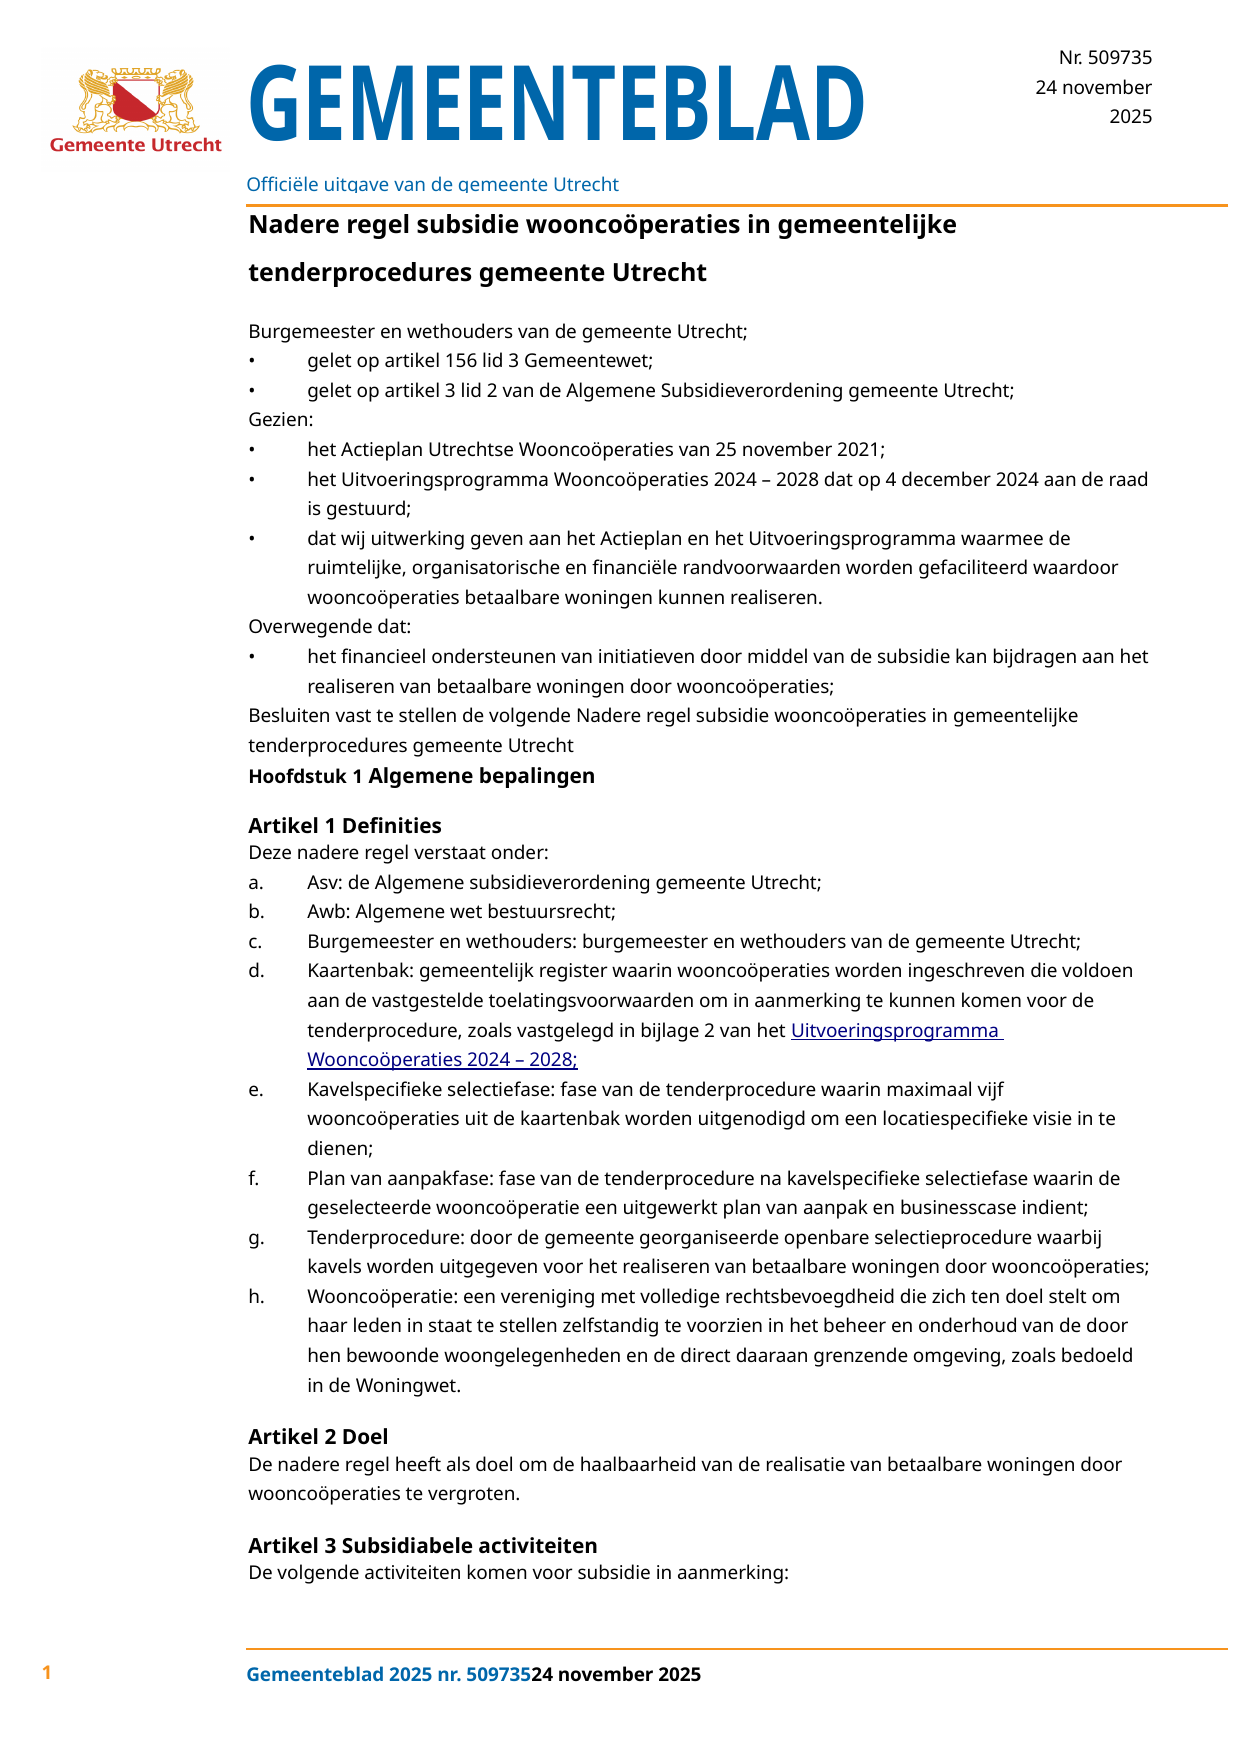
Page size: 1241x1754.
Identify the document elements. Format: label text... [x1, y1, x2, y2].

list het Actieplan Utrechtse Wooncoöperaties van 25 november 2021; [248, 436, 1152, 462]
list Awb: Algemene wet bestuursrecht; [248, 898, 1152, 924]
list Kaartenbak: gemeentelijk register waarin wooncoöperaties worden ingeschreven die voldoen aan de vastgestelde toelatingsvoorwaarden om in aanmerking te kunnen komen voor de tenderprocedure, zoals vastgelegd in bijlage 2 van het Uitvoeringsprogramma Wooncoöperaties 2024 – 2028; [248, 958, 1152, 1072]
list Kavelspecifieke selectiefase: fase van de tenderprocedure waarin maximaal vijf wooncoöperaties uit de kaartenbak worden uitgenodigd om een locatiespecifieke visie in te dienen; [248, 1076, 1152, 1161]
text Nadere regel subsidie wooncoöperaties in gemeentelijke tenderprocedures gemeente Utrecht [248, 207, 1152, 288]
list dat wij uitwerking geven aan het Actieplan en het Uitvoeringsprogramma waarmee de ruimtelijke, organisatorische en financiële randvoorwaarden worden gefaciliteerd waardoor wooncoöperaties betaalbare woningen kunnen realiseren. [248, 525, 1152, 610]
list Plan van aanpakfase: fase van de tenderprocedure na kavelspecifieke selectiefase waarin de geselecteerde wooncoöperatie een uitgewerkt plan van aanpak en businesscase indient; [248, 1165, 1152, 1220]
list Tenderprocedure: door de gemeente georganiseerde openbare selectieprocedure waarbij kavels worden uitgegeven voor het realiseren van betaalbare woningen door wooncoöperaties; [248, 1224, 1152, 1279]
text Artikel 2 Doel [248, 1422, 1152, 1451]
text Overwegende dat: [248, 614, 1152, 639]
text De nadere regel heeft als doel om de haalbaarheid van de realisatie van betaalbare woningen door wooncoöperaties te vergroten. [248, 1451, 1152, 1506]
list het financieel ondersteunen van initiatieven door middel van de subsidie kan bijdragen aan het realiseren van betaalbare woningen door wooncoöperaties; [248, 643, 1152, 699]
list Asv: de Algemene subsidieverordening gemeente Utrecht; [248, 869, 1152, 895]
list gelet op artikel 3 lid 2 van de Algemene Subsidieverordening gemeente Utrecht; [248, 377, 1152, 403]
list Burgemeester en wethouders: burgemeester en wethouders van de gemeente Utrecht; [248, 928, 1152, 954]
text Gezien: [248, 407, 1152, 432]
list gelet op artikel 156 lid 3 Gemeentewet; [248, 347, 1152, 373]
list het Uitvoeringsprogramma Wooncoöperaties 2024 – 2028 dat op 4 december 2024 aan de raad is gestuurd; [248, 466, 1152, 521]
text Hoofdstuk 1 Algemene bepalingen [248, 762, 1152, 790]
text Deze nadere regel verstaat onder: [248, 839, 1152, 865]
text Artikel 3 Subsidiabele activiteiten [248, 1531, 1152, 1559]
picture [41, 47, 231, 172]
list Wooncoöperatie: een vereniging met volledige rechtsbevoegdheid die zich ten doel stelt om haar leden in staat te stellen zelfstandig te voorzien in het beheer en onderhoud van de door hen bewoonde woongelegenheden en de direct daaraan grenzende omgeving, zoals bedoeld in de Woningwet. [248, 1283, 1152, 1398]
text De volgende activiteiten komen voor subsidie in aanmerking: [248, 1559, 1152, 1585]
text Artikel 1 Definities [248, 811, 1152, 839]
text Burgemeester en wethouders van de gemeente Utrecht; [248, 318, 1152, 344]
text Besluiten vast te stellen de volgende Nadere regel subsidie wooncoöperaties in gemeentelijke tenderprocedures gemeente Utrecht [248, 702, 1152, 758]
